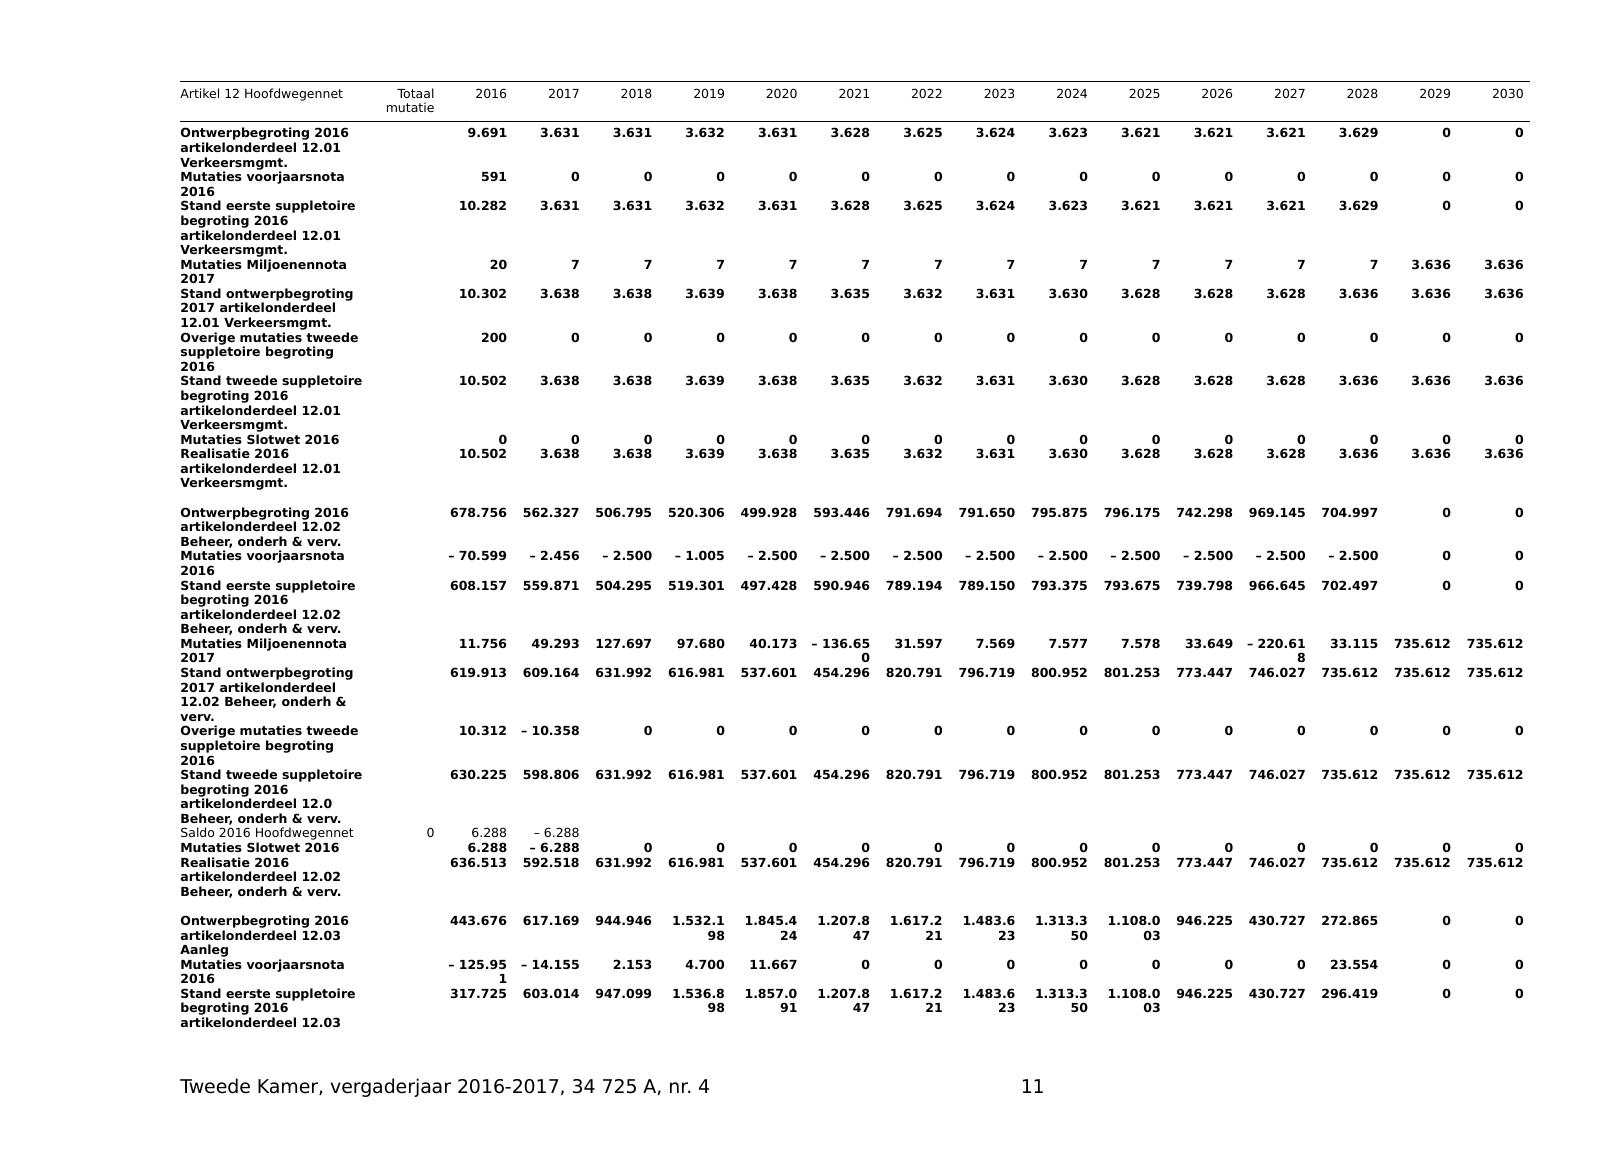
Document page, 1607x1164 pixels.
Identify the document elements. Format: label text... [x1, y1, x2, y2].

table_cell 773.447 [1166, 768, 1239, 826]
table_cell 0 [440, 433, 513, 447]
table_cell 0 [1166, 330, 1239, 374]
table_cell Mutaties Slotwet 2016 [180, 433, 368, 447]
table_cell 3.636 [1457, 258, 1529, 287]
table_cell 454.296 [803, 768, 876, 826]
table_cell 0 [803, 841, 876, 855]
table_cell [368, 958, 440, 987]
table_cell – 2.500 [1094, 549, 1166, 578]
table_cell 1.207.847 [803, 987, 876, 1030]
table_cell [1384, 899, 1457, 914]
table_cell 4.700 [658, 958, 731, 987]
table_cell 801.253 [1094, 855, 1166, 899]
table_cell 796.175 [1094, 505, 1166, 549]
table_cell 3.621 [1166, 122, 1239, 170]
table_cell 0 [1457, 549, 1529, 578]
table_cell [368, 914, 440, 957]
table_cell 3.636 [1457, 287, 1529, 330]
table_cell 1.108.003 [1094, 914, 1166, 957]
table_cell 608.157 [440, 578, 513, 637]
table_cell Mutaties voorjaarsnota 2016 [180, 170, 368, 199]
table_cell 0 [1239, 433, 1311, 447]
table_cell [1094, 899, 1166, 914]
table_cell [368, 199, 440, 257]
table_cell 7 [876, 258, 948, 287]
table_cell 746.027 [1239, 666, 1311, 724]
table_cell 7 [1239, 258, 1311, 287]
table_cell – 2.456 [513, 549, 585, 578]
table_cell 499.928 [731, 505, 803, 549]
table_cell 3.621 [1166, 199, 1239, 257]
table_cell [658, 491, 731, 505]
table_cell Overige mutaties tweede suppletoire begroting 2016 [180, 724, 368, 768]
table_cell 11.667 [731, 958, 803, 987]
table_cell [1021, 826, 1094, 841]
table_cell [585, 826, 658, 841]
table_cell 3.628 [1094, 287, 1166, 330]
table_cell – 14.155 [513, 958, 585, 987]
table_cell 443.676 [440, 914, 513, 957]
table_cell Ontwerpbegroting 2016 artikelonderdeel 12.01 Verkeersmgmt. [180, 122, 368, 170]
table_cell 735.612 [1457, 855, 1529, 899]
table_cell 7.569 [949, 637, 1021, 666]
table_cell 609.164 [513, 666, 585, 724]
table_cell 0 [949, 170, 1021, 199]
table_cell – 2.500 [731, 549, 803, 578]
table_cell 0 [949, 433, 1021, 447]
table_cell 1.313.350 [1021, 987, 1094, 1030]
table_cell [1311, 899, 1384, 914]
table_cell 3.628 [1239, 374, 1311, 432]
table_cell Mutaties voorjaarsnota 2016 [180, 958, 368, 987]
table_cell [368, 987, 440, 1030]
table_cell [1166, 899, 1239, 914]
table_cell 0 [1384, 987, 1457, 1030]
table_cell 317.725 [440, 987, 513, 1030]
table_cell 3.638 [585, 287, 658, 330]
table_cell 3.628 [1166, 447, 1239, 491]
table_cell 7 [1166, 258, 1239, 287]
table_cell 0 [803, 433, 876, 447]
table_cell [731, 826, 803, 841]
table_cell 702.497 [1311, 578, 1384, 637]
table_cell 454.296 [803, 666, 876, 724]
table_cell [1311, 491, 1384, 505]
table_cell 2.153 [585, 958, 658, 987]
table_cell 3.631 [731, 122, 803, 170]
table_cell 947.099 [585, 987, 658, 1030]
table_cell 506.795 [585, 505, 658, 549]
table_cell 704.997 [1311, 505, 1384, 549]
table_cell 0 [1166, 841, 1239, 855]
table_cell 3.631 [949, 287, 1021, 330]
table_cell 3.639 [658, 447, 731, 491]
table_cell 0 [1094, 724, 1166, 768]
table_cell 10.302 [440, 287, 513, 330]
table_cell 0 [1384, 841, 1457, 855]
table_cell 3.629 [1311, 199, 1384, 257]
table_cell 0 [949, 330, 1021, 374]
table_cell 7 [513, 258, 585, 287]
table_cell [368, 122, 440, 170]
table_header 2027 [1239, 82, 1311, 121]
table_cell 636.513 [440, 855, 513, 899]
table_cell 3.629 [1311, 122, 1384, 170]
table_cell 562.327 [513, 505, 585, 549]
table_cell 7 [658, 258, 731, 287]
table_cell 593.446 [803, 505, 876, 549]
table_cell [803, 491, 876, 505]
table_cell 3.636 [1384, 287, 1457, 330]
table_cell 0 [1384, 199, 1457, 257]
table_cell Saldo 2016 Hoofdwegennet [180, 826, 368, 841]
table_cell 0 [876, 433, 948, 447]
table_cell – 2.500 [949, 549, 1021, 578]
table_cell 33.115 [1311, 637, 1384, 666]
table_cell – 220.618 [1239, 637, 1311, 666]
table_cell 3.636 [1311, 374, 1384, 432]
table_cell 3.623 [1021, 122, 1094, 170]
table_cell 800.952 [1021, 666, 1094, 724]
table_header 2017 [513, 82, 585, 121]
table_cell 7.578 [1094, 637, 1166, 666]
table_cell 1.483.623 [949, 914, 1021, 957]
table_cell – 2.500 [1166, 549, 1239, 578]
table_header Totaal mutatie [368, 82, 440, 121]
table_cell 3.625 [876, 122, 948, 170]
table_cell 0 [513, 330, 585, 374]
table_cell – 2.500 [803, 549, 876, 578]
table_cell [368, 491, 440, 505]
table_cell [368, 841, 440, 855]
table_cell 0 [1021, 330, 1094, 374]
table_cell 0 [731, 170, 803, 199]
table_cell 3.623 [1021, 199, 1094, 257]
table_cell 3.630 [1021, 287, 1094, 330]
table_cell 3.624 [949, 199, 1021, 257]
table_cell 33.649 [1166, 637, 1239, 666]
table_cell 0 [1239, 170, 1311, 199]
table_cell 519.301 [658, 578, 731, 637]
table_cell 3.632 [876, 374, 948, 432]
table_cell [585, 491, 658, 505]
table_cell [658, 826, 731, 841]
table_cell 946.225 [1166, 987, 1239, 1030]
table_cell [513, 491, 585, 505]
table_cell 0 [1457, 724, 1529, 768]
table_cell [368, 433, 440, 447]
table_cell 592.518 [513, 855, 585, 899]
table_cell 10.312 [440, 724, 513, 768]
table_cell 0 [1166, 724, 1239, 768]
table_cell 0 [1021, 841, 1094, 855]
table_cell 0 [658, 724, 731, 768]
table_cell – 10.358 [513, 724, 585, 768]
table_cell – 6.288 [513, 841, 585, 855]
table_cell 0 [585, 433, 658, 447]
table_cell 0 [1094, 330, 1166, 374]
table_cell 97.680 [658, 637, 731, 666]
table_cell [658, 899, 731, 914]
table_cell [368, 666, 440, 724]
table_cell 3.636 [1311, 287, 1384, 330]
table_header 2029 [1384, 82, 1457, 121]
table_cell – 6.288 [513, 826, 585, 841]
table_cell 591 [440, 170, 513, 199]
table_cell 0 [803, 724, 876, 768]
table_cell 796.719 [949, 855, 1021, 899]
table_cell 3.639 [658, 287, 731, 330]
table_cell 7.577 [1021, 637, 1094, 666]
table_cell 1.617.221 [876, 987, 948, 1030]
table_cell [368, 258, 440, 287]
table_cell 0 [731, 841, 803, 855]
table_cell 746.027 [1239, 768, 1311, 826]
table_cell 3.638 [731, 447, 803, 491]
table_cell 735.612 [1311, 855, 1384, 899]
table_cell 820.791 [876, 666, 948, 724]
table_cell [368, 170, 440, 199]
table_header 2018 [585, 82, 658, 121]
table_cell 0 [1384, 330, 1457, 374]
table_cell 3.625 [876, 199, 948, 257]
table_cell [180, 491, 368, 505]
table_cell Ontwerpbegroting 2016 artikelonderdeel 12.03 Aanleg [180, 914, 368, 957]
table_header 2025 [1094, 82, 1166, 121]
table_cell 0 [585, 170, 658, 199]
table_cell 1.845.424 [731, 914, 803, 957]
table_cell [585, 899, 658, 914]
table_cell 3.628 [803, 199, 876, 257]
table_cell 3.638 [513, 374, 585, 432]
table_cell 3.621 [1094, 122, 1166, 170]
table_cell [368, 447, 440, 491]
table_cell 1.532.198 [658, 914, 731, 957]
table_cell 0 [876, 170, 948, 199]
table_cell [803, 899, 876, 914]
table_cell – 2.500 [1239, 549, 1311, 578]
table_cell 1.207.847 [803, 914, 876, 957]
table_header 2019 [658, 82, 731, 121]
table_cell [1094, 491, 1166, 505]
table_cell 3.628 [803, 122, 876, 170]
table_cell 0 [949, 841, 1021, 855]
table_cell 3.631 [585, 122, 658, 170]
table_cell 1.313.350 [1021, 914, 1094, 957]
table_cell 0 [1384, 122, 1457, 170]
table_cell [368, 724, 440, 768]
table_cell 0 [585, 724, 658, 768]
table_cell Stand tweede suppletoire begroting 2016 artikelonderdeel 12.01 Verkeersmgmt. [180, 374, 368, 432]
table_cell 7 [949, 258, 1021, 287]
table_cell [1239, 826, 1311, 841]
table_cell 0 [1384, 914, 1457, 957]
table_cell – 2.500 [585, 549, 658, 578]
table_cell 735.612 [1311, 768, 1384, 826]
table_cell 127.697 [585, 637, 658, 666]
table_cell 800.952 [1021, 855, 1094, 899]
table_cell 3.639 [658, 374, 731, 432]
table_cell 0 [876, 724, 948, 768]
table_cell 0 [1457, 199, 1529, 257]
table_cell 735.612 [1384, 637, 1457, 666]
table_cell 3.635 [803, 447, 876, 491]
table_cell 3.631 [513, 122, 585, 170]
table_cell [1384, 826, 1457, 841]
table_cell 0 [368, 826, 440, 841]
table_cell 3.631 [585, 199, 658, 257]
table_cell 497.428 [731, 578, 803, 637]
table_cell [1384, 491, 1457, 505]
table_cell – 1.005 [658, 549, 731, 578]
table_cell [1457, 826, 1529, 841]
table_header 2026 [1166, 82, 1239, 121]
table_cell 0 [1311, 330, 1384, 374]
table_cell 520.306 [658, 505, 731, 549]
table_cell [1457, 491, 1529, 505]
table_cell Stand eerste suppletoire begroting 2016 artikelonderdeel 12.03 [180, 987, 368, 1030]
table_cell 49.293 [513, 637, 585, 666]
table_cell 1.536.898 [658, 987, 731, 1030]
table_cell 0 [1094, 841, 1166, 855]
table_cell 31.597 [876, 637, 948, 666]
table_cell 9.691 [440, 122, 513, 170]
table_cell 0 [949, 724, 1021, 768]
table_cell [803, 826, 876, 841]
table_cell 504.295 [585, 578, 658, 637]
table_cell 7 [803, 258, 876, 287]
table_cell [368, 578, 440, 637]
table_cell 0 [658, 330, 731, 374]
table_header 2023 [949, 82, 1021, 121]
table_cell 800.952 [1021, 768, 1094, 826]
table_cell – 125.951 [440, 958, 513, 987]
table_cell 735.612 [1457, 637, 1529, 666]
table_cell 1.483.623 [949, 987, 1021, 1030]
table_cell 801.253 [1094, 666, 1166, 724]
table_cell 0 [1384, 549, 1457, 578]
table_cell – 70.599 [440, 549, 513, 578]
table_cell 10.502 [440, 447, 513, 491]
table_cell 3.636 [1384, 258, 1457, 287]
table_cell 7 [1094, 258, 1166, 287]
table_cell [368, 637, 440, 666]
table_cell 3.628 [1094, 374, 1166, 432]
table_cell [440, 491, 513, 505]
table_cell 735.612 [1384, 768, 1457, 826]
table_cell 3.631 [513, 199, 585, 257]
table_cell 0 [1021, 433, 1094, 447]
table_cell Realisatie 2016 artikelonderdeel 12.02 Beheer, onderh & verv. [180, 855, 368, 899]
table_cell 10.282 [440, 199, 513, 257]
table_cell 791.694 [876, 505, 948, 549]
table_cell 3.635 [803, 287, 876, 330]
table_cell 0 [803, 330, 876, 374]
table_cell 0 [585, 841, 658, 855]
table_cell 20 [440, 258, 513, 287]
table_cell 0 [876, 958, 948, 987]
table_cell [368, 505, 440, 549]
table_cell 735.612 [1457, 768, 1529, 826]
table_cell 430.727 [1239, 914, 1311, 957]
table_cell 631.992 [585, 666, 658, 724]
table_cell 7 [1311, 258, 1384, 287]
table_cell – 2.500 [1311, 549, 1384, 578]
table_cell 0 [876, 841, 948, 855]
table_cell [368, 549, 440, 578]
table_cell 0 [1457, 987, 1529, 1030]
table_cell 11.756 [440, 637, 513, 666]
table_cell 3.621 [1239, 199, 1311, 257]
table_cell 200 [440, 330, 513, 374]
table_cell 0 [1457, 958, 1529, 987]
table_cell [368, 855, 440, 899]
table_cell 789.194 [876, 578, 948, 637]
table_cell 793.375 [1021, 578, 1094, 637]
table_cell 6.288 [440, 841, 513, 855]
table_cell 3.628 [1094, 447, 1166, 491]
table_cell Stand tweede suppletoire begroting 2016 artikelonderdeel 12.0 Beheer, onderh & verv. [180, 768, 368, 826]
table_cell 0 [1457, 914, 1529, 957]
table_cell 616.981 [658, 768, 731, 826]
table_cell [368, 768, 440, 826]
table_cell 969.145 [1239, 505, 1311, 549]
table_cell 537.601 [731, 666, 803, 724]
table_cell 3.630 [1021, 447, 1094, 491]
table_cell 0 [1457, 433, 1529, 447]
table_cell 0 [803, 170, 876, 199]
table_cell 7 [1021, 258, 1094, 287]
table_cell 773.447 [1166, 855, 1239, 899]
table_cell [1311, 826, 1384, 841]
table_cell 795.875 [1021, 505, 1094, 549]
table_header 2020 [731, 82, 803, 121]
table_cell – 2.500 [1021, 549, 1094, 578]
table_cell 735.612 [1384, 666, 1457, 724]
table_cell 796.719 [949, 666, 1021, 724]
table_cell 3.621 [1239, 122, 1311, 170]
table_cell [1457, 899, 1529, 914]
table_cell – 136.650 [803, 637, 876, 666]
table_cell 735.612 [1311, 666, 1384, 724]
table_cell 3.638 [585, 374, 658, 432]
table_cell Mutaties Slotwet 2016 [180, 841, 368, 855]
table_cell 0 [1457, 841, 1529, 855]
table_cell [876, 899, 948, 914]
table_cell 0 [1311, 170, 1384, 199]
table_cell 0 [1457, 170, 1529, 199]
table_header 2028 [1311, 82, 1384, 121]
table_cell 0 [1384, 958, 1457, 987]
table_cell [368, 330, 440, 374]
table_cell 430.727 [1239, 987, 1311, 1030]
table_cell 0 [513, 433, 585, 447]
table_cell 0 [1457, 505, 1529, 549]
table_cell 0 [876, 330, 948, 374]
table_cell 3.636 [1457, 447, 1529, 491]
table_cell 3.628 [1166, 374, 1239, 432]
table_cell 590.946 [803, 578, 876, 637]
table_cell Ontwerpbegroting 2016 artikelonderdeel 12.02 Beheer, onderh & verv. [180, 505, 368, 549]
table_cell [368, 287, 440, 330]
table_cell 40.173 [731, 637, 803, 666]
table_cell 0 [731, 330, 803, 374]
table_cell 0 [1384, 433, 1457, 447]
table_cell 3.628 [1239, 447, 1311, 491]
table_cell [1239, 899, 1311, 914]
table_cell 0 [1166, 958, 1239, 987]
table_cell 0 [1239, 841, 1311, 855]
table_cell 0 [1166, 433, 1239, 447]
table_cell [1239, 491, 1311, 505]
table_cell [180, 899, 368, 914]
table_cell 3.632 [658, 122, 731, 170]
table_cell 598.806 [513, 768, 585, 826]
table_cell 603.014 [513, 987, 585, 1030]
table_header 2022 [876, 82, 948, 121]
table_cell 3.638 [513, 287, 585, 330]
table_cell 791.650 [949, 505, 1021, 549]
table_cell Realisatie 2016 artikelonderdeel 12.01 Verkeersmgmt. [180, 447, 368, 491]
table_cell Stand eerste suppletoire begroting 2016 artikelonderdeel 12.02 Beheer, onderh & verv. [180, 578, 368, 637]
table_cell 735.612 [1457, 666, 1529, 724]
table_cell 0 [658, 433, 731, 447]
table_cell [513, 899, 585, 914]
table_cell 7 [585, 258, 658, 287]
table_cell 793.675 [1094, 578, 1166, 637]
table_cell 0 [731, 724, 803, 768]
table_cell 3.635 [803, 374, 876, 432]
table_cell 0 [585, 330, 658, 374]
table_cell 0 [1239, 958, 1311, 987]
table_cell 801.253 [1094, 768, 1166, 826]
table_cell [949, 826, 1021, 841]
table_cell 0 [1311, 433, 1384, 447]
table_cell 7 [731, 258, 803, 287]
table_cell 0 [1457, 578, 1529, 637]
table_cell 0 [1239, 330, 1311, 374]
table_cell 6.288 [440, 826, 513, 841]
table_cell 773.447 [1166, 666, 1239, 724]
table_cell 739.798 [1166, 578, 1239, 637]
table_cell 631.992 [585, 768, 658, 826]
table_cell 10.502 [440, 374, 513, 432]
table_cell [1166, 491, 1239, 505]
table_cell 272.865 [1311, 914, 1384, 957]
table_cell [1166, 826, 1239, 841]
table_cell 1.108.003 [1094, 987, 1166, 1030]
table_cell Mutaties Miljoenennota 2017 [180, 637, 368, 666]
table_cell 3.638 [731, 287, 803, 330]
table_cell 0 [1166, 170, 1239, 199]
table_cell 537.601 [731, 768, 803, 826]
table_cell 0 [513, 170, 585, 199]
table_cell [440, 899, 513, 914]
table_cell 3.632 [876, 447, 948, 491]
table_cell 0 [1457, 122, 1529, 170]
table_cell [1021, 491, 1094, 505]
table_cell 3.628 [1239, 287, 1311, 330]
table_cell 0 [1094, 170, 1166, 199]
table_cell Stand ontwerpbegroting 2017 artikelonderdeel 12.02 Beheer, onderh & verv. [180, 666, 368, 724]
table_cell 616.981 [658, 666, 731, 724]
table_cell 735.612 [1384, 855, 1457, 899]
table_cell [731, 491, 803, 505]
table_cell 3.632 [876, 287, 948, 330]
table_cell 0 [658, 841, 731, 855]
table_cell 3.624 [949, 122, 1021, 170]
table_cell 746.027 [1239, 855, 1311, 899]
table_cell 820.791 [876, 855, 948, 899]
table_cell 3.632 [658, 199, 731, 257]
table_cell 3.636 [1457, 374, 1529, 432]
table_cell 0 [1021, 170, 1094, 199]
table_cell Overige mutaties tweede suppletoire begroting 2016 [180, 330, 368, 374]
table_cell 3.631 [949, 374, 1021, 432]
table_cell 3.638 [585, 447, 658, 491]
table_cell 742.298 [1166, 505, 1239, 549]
table_cell 3.636 [1311, 447, 1384, 491]
table_header 2021 [803, 82, 876, 121]
table_cell Mutaties Miljoenennota 2017 [180, 258, 368, 287]
table_cell [1021, 899, 1094, 914]
table_cell 617.169 [513, 914, 585, 957]
table_cell 3.630 [1021, 374, 1094, 432]
table_cell 3.636 [1384, 447, 1457, 491]
table_header 2024 [1021, 82, 1094, 121]
table_cell Stand eerste suppletoire begroting 2016 artikelonderdeel 12.01 Verkeersmgmt. [180, 199, 368, 257]
table_cell [876, 826, 948, 841]
table_cell 3.636 [1384, 374, 1457, 432]
table_cell [1094, 826, 1166, 841]
table_cell 3.631 [731, 199, 803, 257]
table_cell 3.631 [949, 447, 1021, 491]
table_header Artikel 12 Hoofdwegennet [180, 82, 368, 121]
table_cell 3.621 [1094, 199, 1166, 257]
table_cell 678.756 [440, 505, 513, 549]
table_cell 630.225 [440, 768, 513, 826]
table_cell 0 [1457, 330, 1529, 374]
table_cell [949, 491, 1021, 505]
table_cell 537.601 [731, 855, 803, 899]
table_cell 296.419 [1311, 987, 1384, 1030]
table_cell 0 [731, 433, 803, 447]
table_cell 0 [1311, 841, 1384, 855]
table_cell [876, 491, 948, 505]
table_cell 0 [949, 958, 1021, 987]
table_cell 559.871 [513, 578, 585, 637]
table_header 2030 [1457, 82, 1529, 121]
table_cell 1.857.091 [731, 987, 803, 1030]
table_cell 0 [1384, 724, 1457, 768]
table_cell 944.946 [585, 914, 658, 957]
table_cell 0 [658, 170, 731, 199]
table_cell Mutaties voorjaarsnota 2016 [180, 549, 368, 578]
table_cell 619.913 [440, 666, 513, 724]
table_cell 3.638 [731, 374, 803, 432]
table_cell – 2.500 [876, 549, 948, 578]
table_cell 946.225 [1166, 914, 1239, 957]
table_cell [368, 374, 440, 432]
table_cell 23.554 [1311, 958, 1384, 987]
table_cell [949, 899, 1021, 914]
table_cell Stand ontwerpbegroting 2017 artikelonderdeel 12.01 Verkeersmgmt. [180, 287, 368, 330]
table_cell 796.719 [949, 768, 1021, 826]
table_cell 0 [803, 958, 876, 987]
table_cell 0 [1311, 724, 1384, 768]
table_cell 454.296 [803, 855, 876, 899]
table_cell 0 [1021, 724, 1094, 768]
table_cell 0 [1239, 724, 1311, 768]
table_cell [368, 899, 440, 914]
table_cell 0 [1384, 505, 1457, 549]
table_cell [731, 899, 803, 914]
table_cell 0 [1021, 958, 1094, 987]
table_cell 0 [1384, 170, 1457, 199]
table_cell 616.981 [658, 855, 731, 899]
table_cell 789.150 [949, 578, 1021, 637]
table_cell 3.628 [1166, 287, 1239, 330]
table_cell 0 [1094, 958, 1166, 987]
table_cell 966.645 [1239, 578, 1311, 637]
table_header 2016 [440, 82, 513, 121]
table_cell 1.617.221 [876, 914, 948, 957]
table_cell 3.638 [513, 447, 585, 491]
table_cell 631.992 [585, 855, 658, 899]
table_cell 0 [1094, 433, 1166, 447]
table_cell 0 [1384, 578, 1457, 637]
table_cell 820.791 [876, 768, 948, 826]
